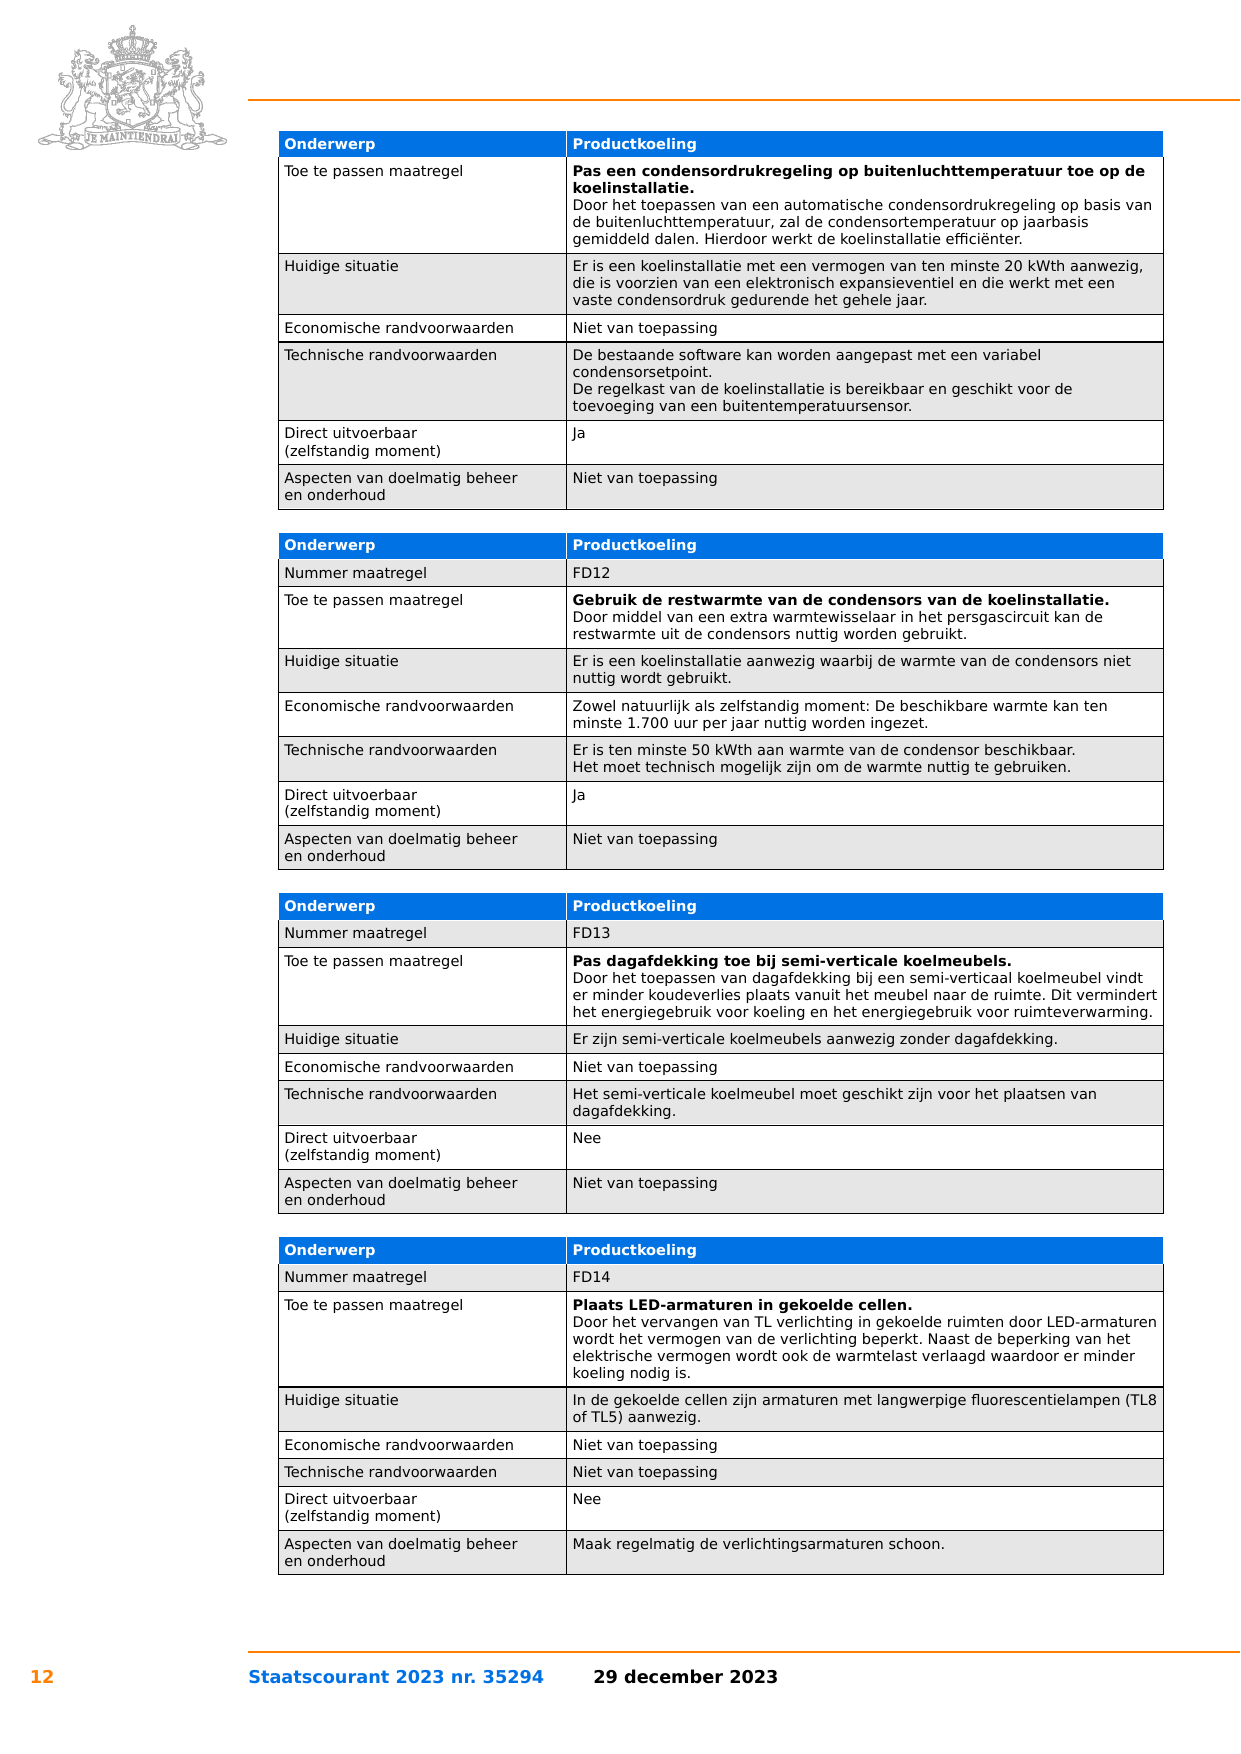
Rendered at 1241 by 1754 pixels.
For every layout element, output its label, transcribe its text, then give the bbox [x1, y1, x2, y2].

table_cell Nee [567, 1487, 1163, 1530]
table_cell Ja [567, 782, 1163, 825]
table_cell Economische randvoorwaarden [279, 315, 566, 341]
table_cell Economische randvoorwaarden [279, 1432, 566, 1458]
table_header Onderwerp [279, 1237, 566, 1264]
table_cell Aspecten van doelmatig beheer en onderhoud [279, 826, 566, 869]
table_cell Technische randvoorwaarden [279, 343, 566, 420]
table_cell Niet van toepassing [567, 1170, 1163, 1213]
table_header Productkoeling [567, 131, 1163, 157]
table_cell Niet van toepassing [567, 826, 1163, 869]
table_cell In de gekoelde cellen zijn armaturen met langwerpige fluorescentielampen (TL8 of TL5) aanwezig. [567, 1388, 1163, 1431]
table_header Onderwerp [279, 893, 566, 920]
table_cell Pas een condensordrukregeling op buitenluchttemperatuur toe op de koelinstallatie. Door het toepassen van een automatische condensordrukregeling op basis van de buitenluchttemperatuur, zal de condensortemperatuur op jaarbasis gemiddeld dalen. Hierdoor werkt de koelinstallatie efficiënter. [567, 158, 1163, 253]
table_header Productkoeling [567, 1237, 1163, 1264]
table_cell FD14 [567, 1265, 1163, 1291]
table_cell Niet van toepassing [567, 1459, 1163, 1486]
table_cell Niet van toepassing [567, 1054, 1163, 1080]
table_header Onderwerp [279, 533, 566, 559]
table_cell Huidige situatie [279, 649, 566, 692]
table_cell Technische randvoorwaarden [279, 1081, 566, 1124]
table_cell Nee [567, 1126, 1163, 1169]
table_cell Toe te passen maatregel [279, 158, 566, 253]
table_header Onderwerp [279, 131, 566, 157]
table_cell Zowel natuurlijk als zelfstandig moment: De beschikbare warmte kan ten minste 1.700 uur per jaar nuttig worden ingezet. [567, 693, 1163, 736]
table_cell Huidige situatie [279, 254, 566, 314]
table_cell Direct uitvoerbaar (zelfstandig moment) [279, 1487, 566, 1530]
table_cell Huidige situatie [279, 1388, 566, 1431]
picture [38, 25, 227, 150]
table_cell Er is een koelinstallatie aanwezig waarbij de warmte van de condensors niet nuttig wordt gebruikt. [567, 649, 1163, 692]
table_cell Gebruik de restwarmte van de condensors van de koelinstallatie. Door middel van een extra warmtewisselaar in het persgascircuit kan de restwarmte uit de condensors nuttig worden gebruikt. [567, 587, 1163, 647]
table_cell Toe te passen maatregel [279, 948, 566, 1025]
table_cell Het semi-verticale koelmeubel moet geschikt zijn voor het plaatsen van dagafdekking. [567, 1081, 1163, 1124]
table_cell Plaats LED-armaturen in gekoelde cellen. Door het vervangen van TL verlichting in gekoelde ruimten door LED-armaturen wordt het vermogen van de verlichting beperkt. Naast de beperking van het elektrische vermogen wordt ook de warmtelast verlaagd waardoor er minder koeling nodig is. [567, 1292, 1163, 1386]
table_cell Er is een koelinstallatie met een vermogen van ten minste 20 kWth aanwezig, die is voorzien van een elektronisch expansieventiel en die werkt met een vaste condensordruk gedurende het gehele jaar. [567, 254, 1163, 314]
table_cell Maak regelmatig de verlichtingsarmaturen schoon. [567, 1531, 1163, 1574]
table_cell Ja [567, 421, 1163, 464]
table_cell Niet van toepassing [567, 1432, 1163, 1458]
table_header Productkoeling [567, 533, 1163, 559]
table_cell Toe te passen maatregel [279, 587, 566, 647]
table_cell Niet van toepassing [567, 315, 1163, 341]
table_cell Er zijn semi-verticale koelmeubels aanwezig zonder dagafdekking. [567, 1026, 1163, 1053]
table_header Productkoeling [567, 893, 1163, 920]
table_cell Niet van toepassing [567, 465, 1163, 508]
table_cell Technische randvoorwaarden [279, 1459, 566, 1486]
table_cell De bestaande software kan worden aangepast met een variabel condensorsetpoint. De regelkast van de koelinstallatie is bereikbaar en geschikt voor de toevoeging van een buitentemperatuursensor. [567, 343, 1163, 420]
table_cell Direct uitvoerbaar (zelfstandig moment) [279, 421, 566, 464]
table_cell Technische randvoorwaarden [279, 737, 566, 781]
table_cell Aspecten van doelmatig beheer en onderhoud [279, 1531, 566, 1574]
table_cell Er is ten minste 50 kWth aan warmte van de condensor beschikbaar. Het moet technisch mogelijk zijn om de warmte nuttig te gebruiken. [567, 737, 1163, 781]
table_cell FD12 [567, 560, 1163, 586]
table_cell Direct uitvoerbaar (zelfstandig moment) [279, 782, 566, 825]
table_cell Aspecten van doelmatig beheer en onderhoud [279, 1170, 566, 1213]
table_cell Nummer maatregel [279, 560, 566, 586]
table_cell Toe te passen maatregel [279, 1292, 566, 1386]
table_cell Nummer maatregel [279, 921, 566, 947]
table_cell Nummer maatregel [279, 1265, 566, 1291]
table_cell FD13 [567, 921, 1163, 947]
table_cell Economische randvoorwaarden [279, 1054, 566, 1080]
table_cell Aspecten van doelmatig beheer en onderhoud [279, 465, 566, 508]
table_cell Economische randvoorwaarden [279, 693, 566, 736]
table_cell Pas dagafdekking toe bij semi-verticale koelmeubels. Door het toepassen van dagafdekking bij een semi-verticaal koelmeubel vindt er minder koudeverlies plaats vanuit het meubel naar de ruimte. Dit vermindert het energiegebruik voor koeling en het energiegebruik voor ruimteverwarming. [567, 948, 1163, 1025]
table_cell Direct uitvoerbaar (zelfstandig moment) [279, 1126, 566, 1169]
table_cell Huidige situatie [279, 1026, 566, 1053]
